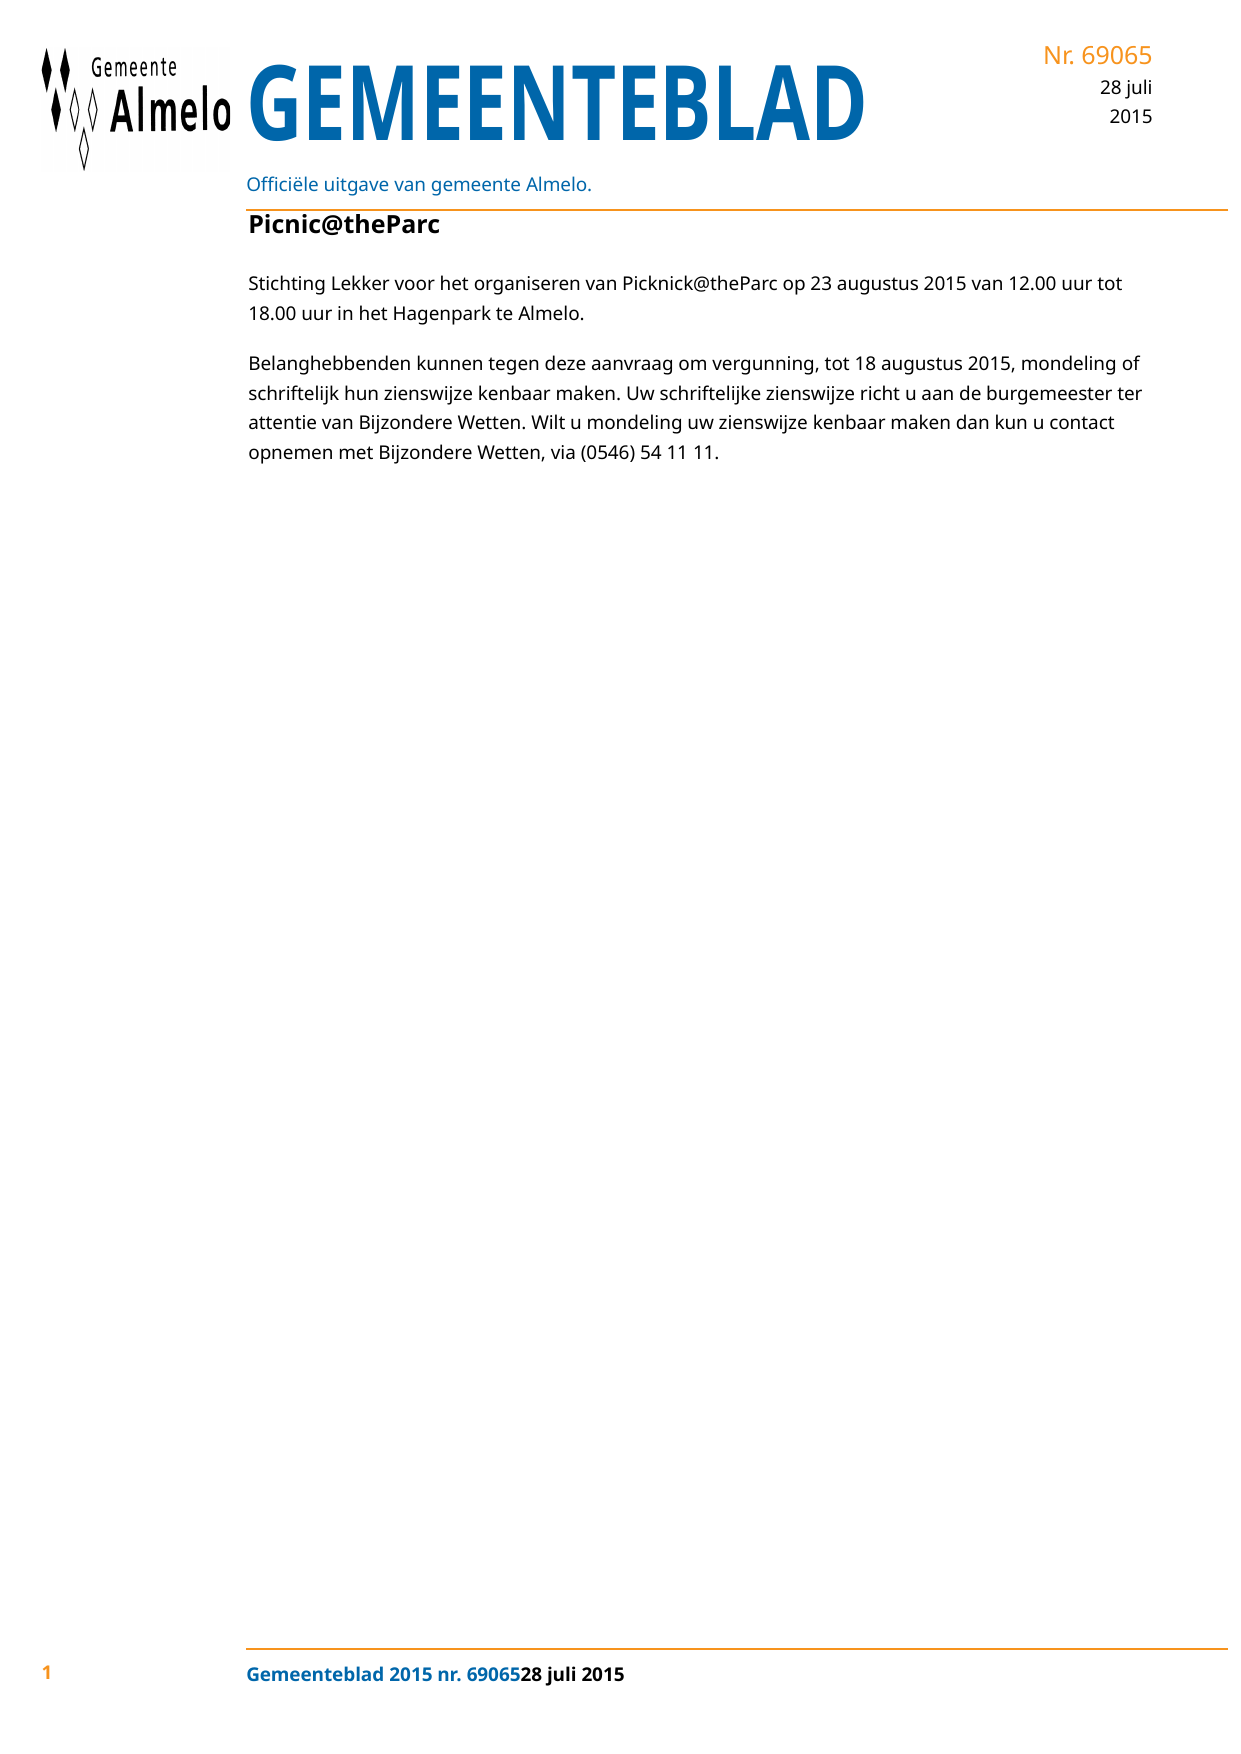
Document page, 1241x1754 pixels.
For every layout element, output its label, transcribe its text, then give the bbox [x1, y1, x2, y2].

text Stichting Lekker voor het organiseren van Picknick@theParc op 23 augustus 2015 van 12.00 uur tot 18.00 uur in het Hagenpark te Almelo. [248, 270, 1152, 326]
text Picnic@theParc [248, 211, 1152, 241]
text Belanghebbenden kunnen tegen deze aanvraag om vergunning, tot 18 augustus 2015, mondeling of schriftelijk hun zienswijze kenbaar maken. Uw schriftelijke zienswijze richt u aan de burgemeester ter attentie van Bijzondere Wetten. Wilt u mondeling uw zienswijze kenbaar maken dan kun u contact opnemen met Bijzondere Wetten, via (0546) 54 11 11. [248, 350, 1152, 465]
picture [41, 47, 231, 172]
